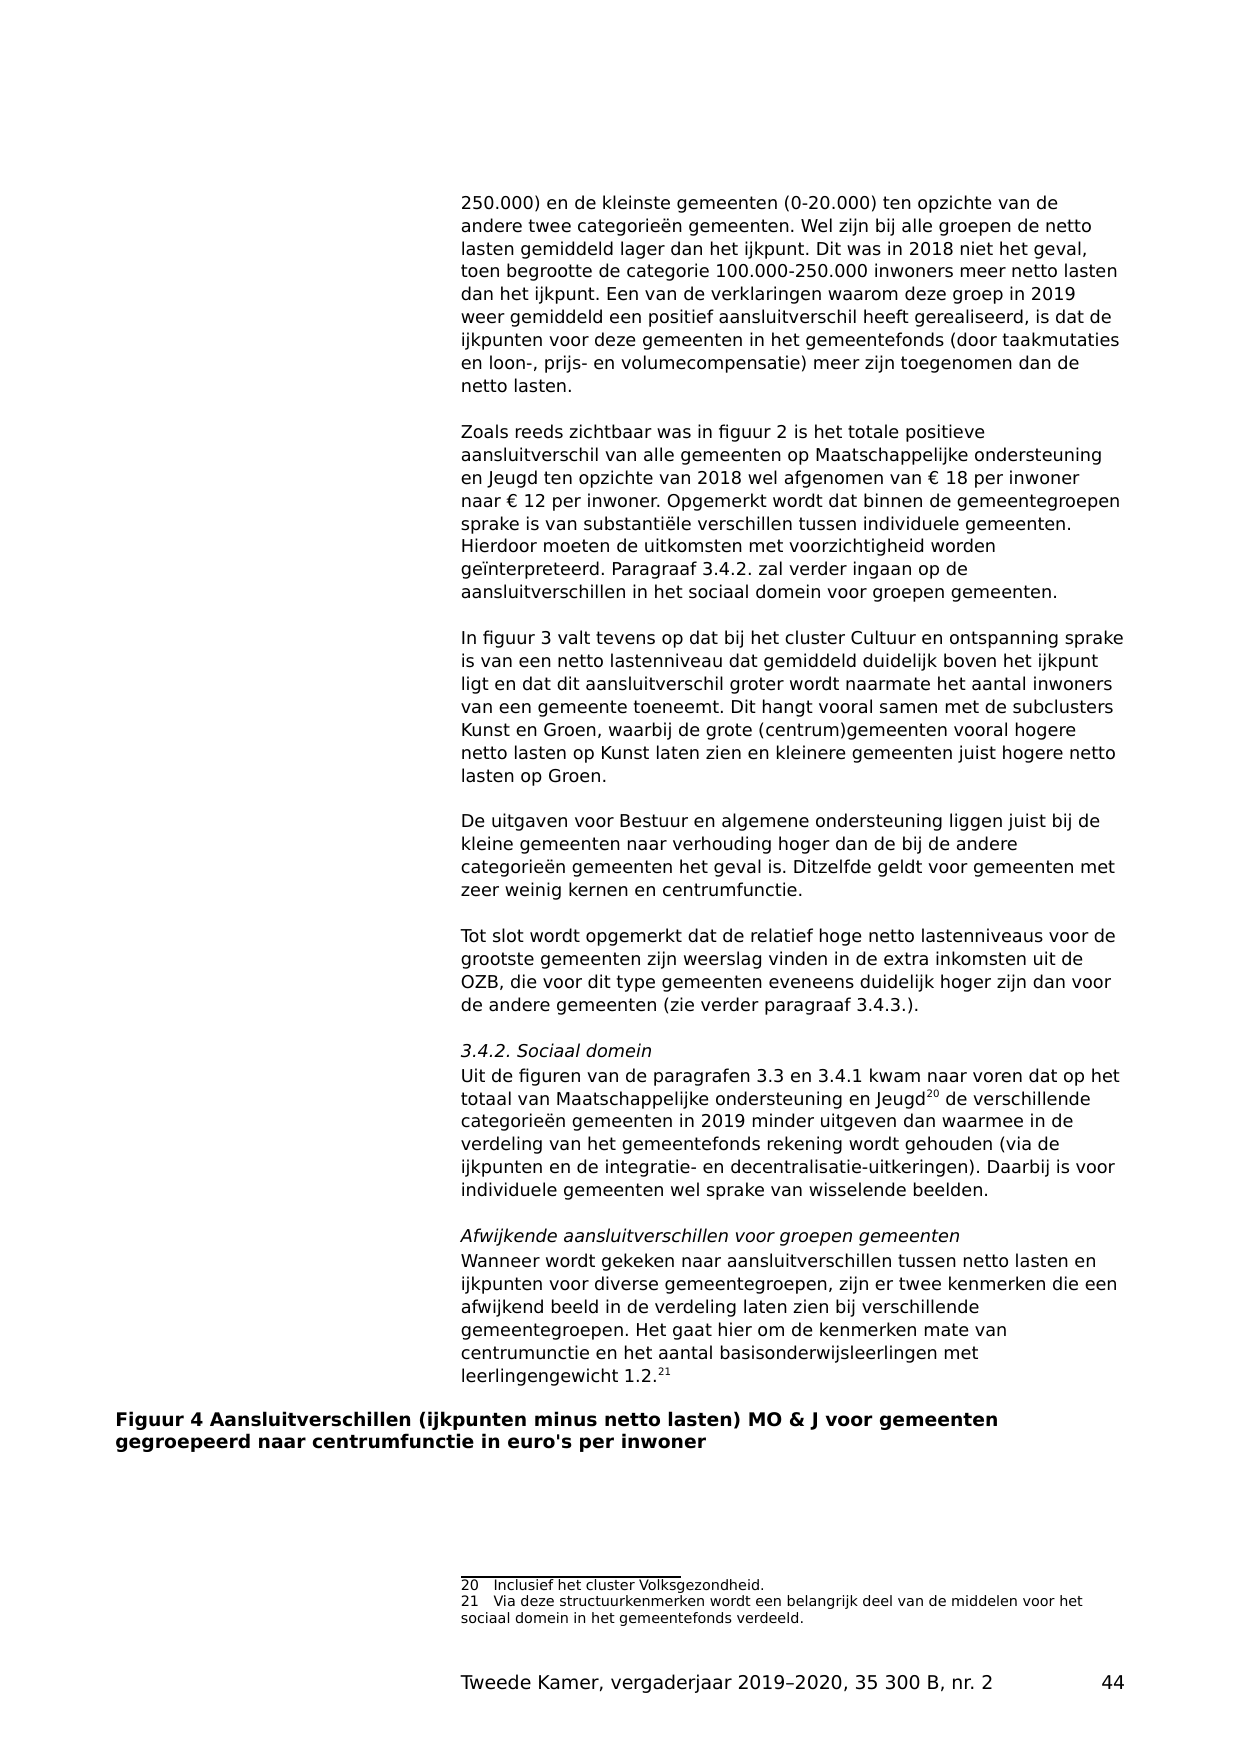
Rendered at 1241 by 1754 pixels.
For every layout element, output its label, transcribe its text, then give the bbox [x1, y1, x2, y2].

text Afwijkende aansluitverschillen voor groepen gemeenten [461, 1224, 1125, 1247]
text __Inclusief het cluster Volksgezondheid. [461, 1577, 1125, 1593]
text In figuur 3 valt tevens op dat bij het cluster Cultuur en ontspanning sprake is van een netto lastenniveau dat gemiddeld duidelijk boven het ijkpunt ligt en dat dit aansluitverschil groter wordt naarmate het aantal inwoners van een gemeente toeneemt. Dit hangt vooral samen met de subclusters Kunst en Groen, waarbij de grote (centrum)gemeenten vooral hogere netto lasten op Kunst laten zien en kleinere gemeenten juist hogere netto lasten op Groen. [461, 626, 1125, 787]
text De uitgaven voor Bestuur en algemene ondersteuning liggen juist bij de kleine gemeenten naar verhouding hoger dan de bij de andere categorieën gemeenten het geval is. Ditzelfde geldt voor gemeenten met zeer weinig kernen en centrumfunctie. [461, 809, 1125, 901]
title Figuur 4 Aansluitverschillen (ijkpunten minus netto lasten) MO & J voor gemeenten gegroepeerd naar centrumfunctie in euro's per inwoner [115, 1409, 1125, 1453]
text Tot slot wordt opgemerkt dat de relatief hoge netto lastenniveaus voor de grootste gemeenten zijn weerslag vinden in de extra inkomsten uit de OZB, die voor dit type gemeenten eveneens duidelijk hoger zijn dan voor de andere gemeenten (zie verder paragraaf 3.4.3.). [461, 924, 1125, 1016]
text __Via deze structuurkenmerken wordt een belangrijk deel van de middelen voor het sociaal domein in het gemeentefonds verdeeld. [461, 1593, 1125, 1627]
text Uit de figuren van de paragrafen 3.3 en 3.4.1 kwam naar voren dat op het totaal van Maatschappelijke ondersteuning en Jeugd de verschillende categorieën gemeenten in 2019 minder uitgeven dan waarmee in de verdeling van het gemeentefonds rekening wordt gehouden (via de ijkpunten en de integratie- en decentralisatie-uitkeringen). Daarbij is voor individuele gemeenten wel sprake van wisselende beelden. [461, 1064, 1125, 1201]
text 250.000) en de kleinste gemeenten (0-20.000) ten opzichte van de andere twee categorieën gemeenten. Wel zijn bij alle groepen de netto lasten gemiddeld lager dan het ijkpunt. Dit was in 2018 niet het geval, toen begrootte de categorie 100.000-250.000 inwoners meer netto lasten dan het ijkpunt. Een van de verklaringen waarom deze groep in 2019 weer gemiddeld een positief aansluitverschil heeft gerealiseerd, is dat de ijkpunten voor deze gemeenten in het gemeentefonds (door taakmutaties en loon-, prijs- en volumecompensatie) meer zijn toegenomen dan de netto lasten. [461, 191, 1125, 397]
text 3.4.2. Sociaal domein [461, 1039, 1125, 1062]
text Wanneer wordt gekeken naar aansluitverschillen tussen netto lasten en ijkpunten voor diverse gemeentegroepen, zijn er twee kenmerken die een afwijkend beeld in de verdeling laten zien bij verschillende gemeentegroepen. Het gaat hier om de kenmerken mate van centrumunctie en het aantal basisonderwijsleerlingen met leerlingengewicht 1.2. [461, 1249, 1125, 1387]
text Zoals reeds zichtbaar was in figuur 2 is het totale positieve aansluitverschil van alle gemeenten op Maatschappelijke ondersteuning en Jeugd ten opzichte van 2018 wel afgenomen van € 18 per inwoner naar € 12 per inwoner. Opgemerkt wordt dat binnen de gemeentegroepen sprake is van substantiële verschillen tussen individuele gemeenten. Hierdoor moeten de uitkomsten met voorzichtigheid worden geïnterpreteerd. Paragraaf 3.4.2. zal verder ingaan op de aansluitverschillen in het sociaal domein voor groepen gemeenten. [461, 420, 1125, 603]
